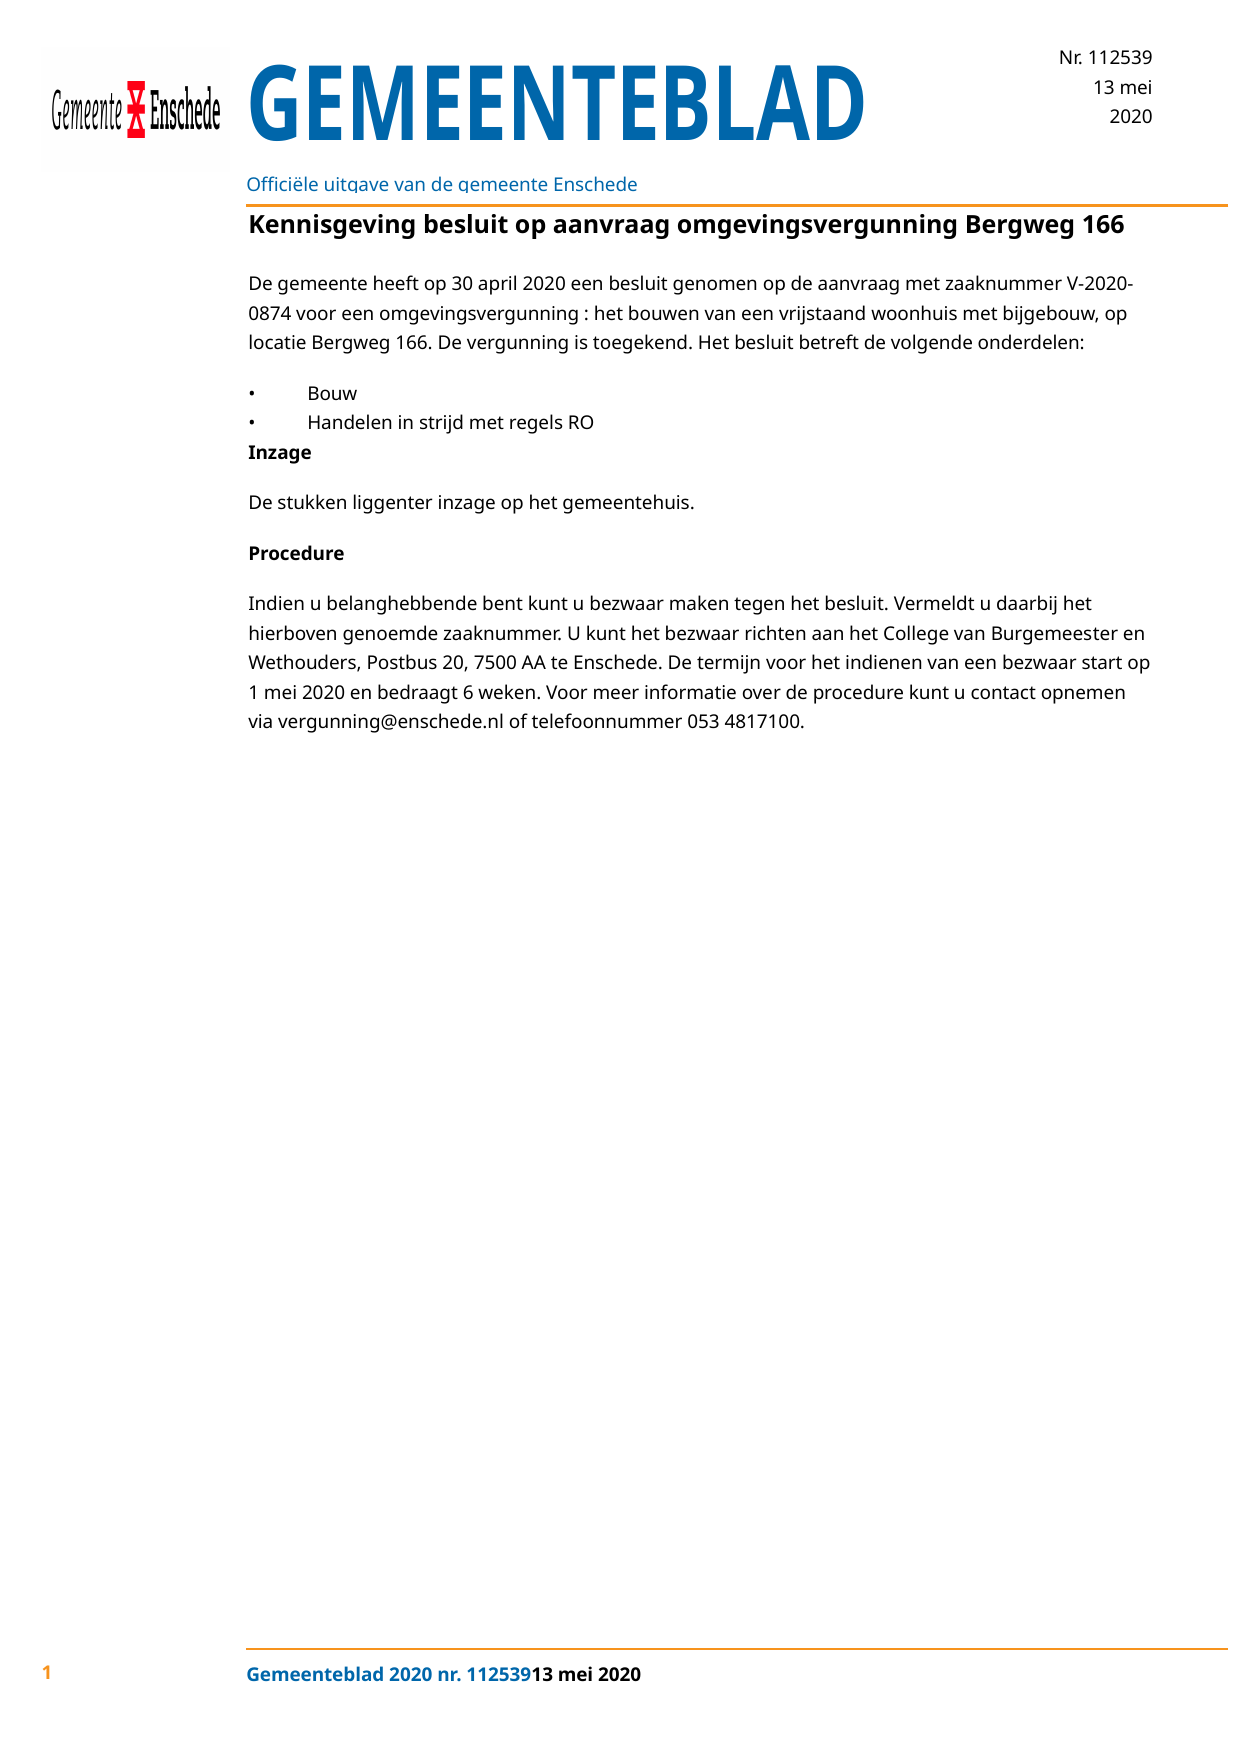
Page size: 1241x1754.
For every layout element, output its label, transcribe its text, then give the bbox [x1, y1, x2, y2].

picture [41, 47, 231, 172]
text De stukken liggenter inzage op het gemeentehuis. [248, 489, 1152, 515]
text Procedure [248, 540, 1152, 566]
list Bouw [248, 380, 1152, 406]
text De gemeente heeft op 30 april 2020 een besluit genomen op de aanvraag met zaaknummer V-2020-0874 voor een omgevingsvergunning : het bouwen van een vrijstaand woonhuis met bijgebouw, op locatie Bergweg 166. De vergunning is toegekend. Het besluit betreft de volgende onderdelen: [248, 270, 1152, 355]
text Inzage [248, 439, 1152, 465]
text Kennisgeving besluit op aanvraag omgevingsvergunning Bergweg 166 [248, 207, 1152, 241]
list Handelen in strijd met regels RO [248, 409, 1152, 435]
text Indien u belanghebbende bent kunt u bezwaar maken tegen het besluit. Vermeldt u daarbij het hierboven genoemde zaaknummer. U kunt het bezwaar richten aan het College van Burgemees­ter en Wethouders, Postbus 20, 7500 AA te Enschede. De termijn voor het indienen van een bezwaar start op 1 mei 2020 en bedraagt 6 weken. Voor meer informatie over de procedure kunt u contact opnemen via vergunning@enschede.nl of telefoonnummer 053 4817100. [248, 590, 1152, 734]
